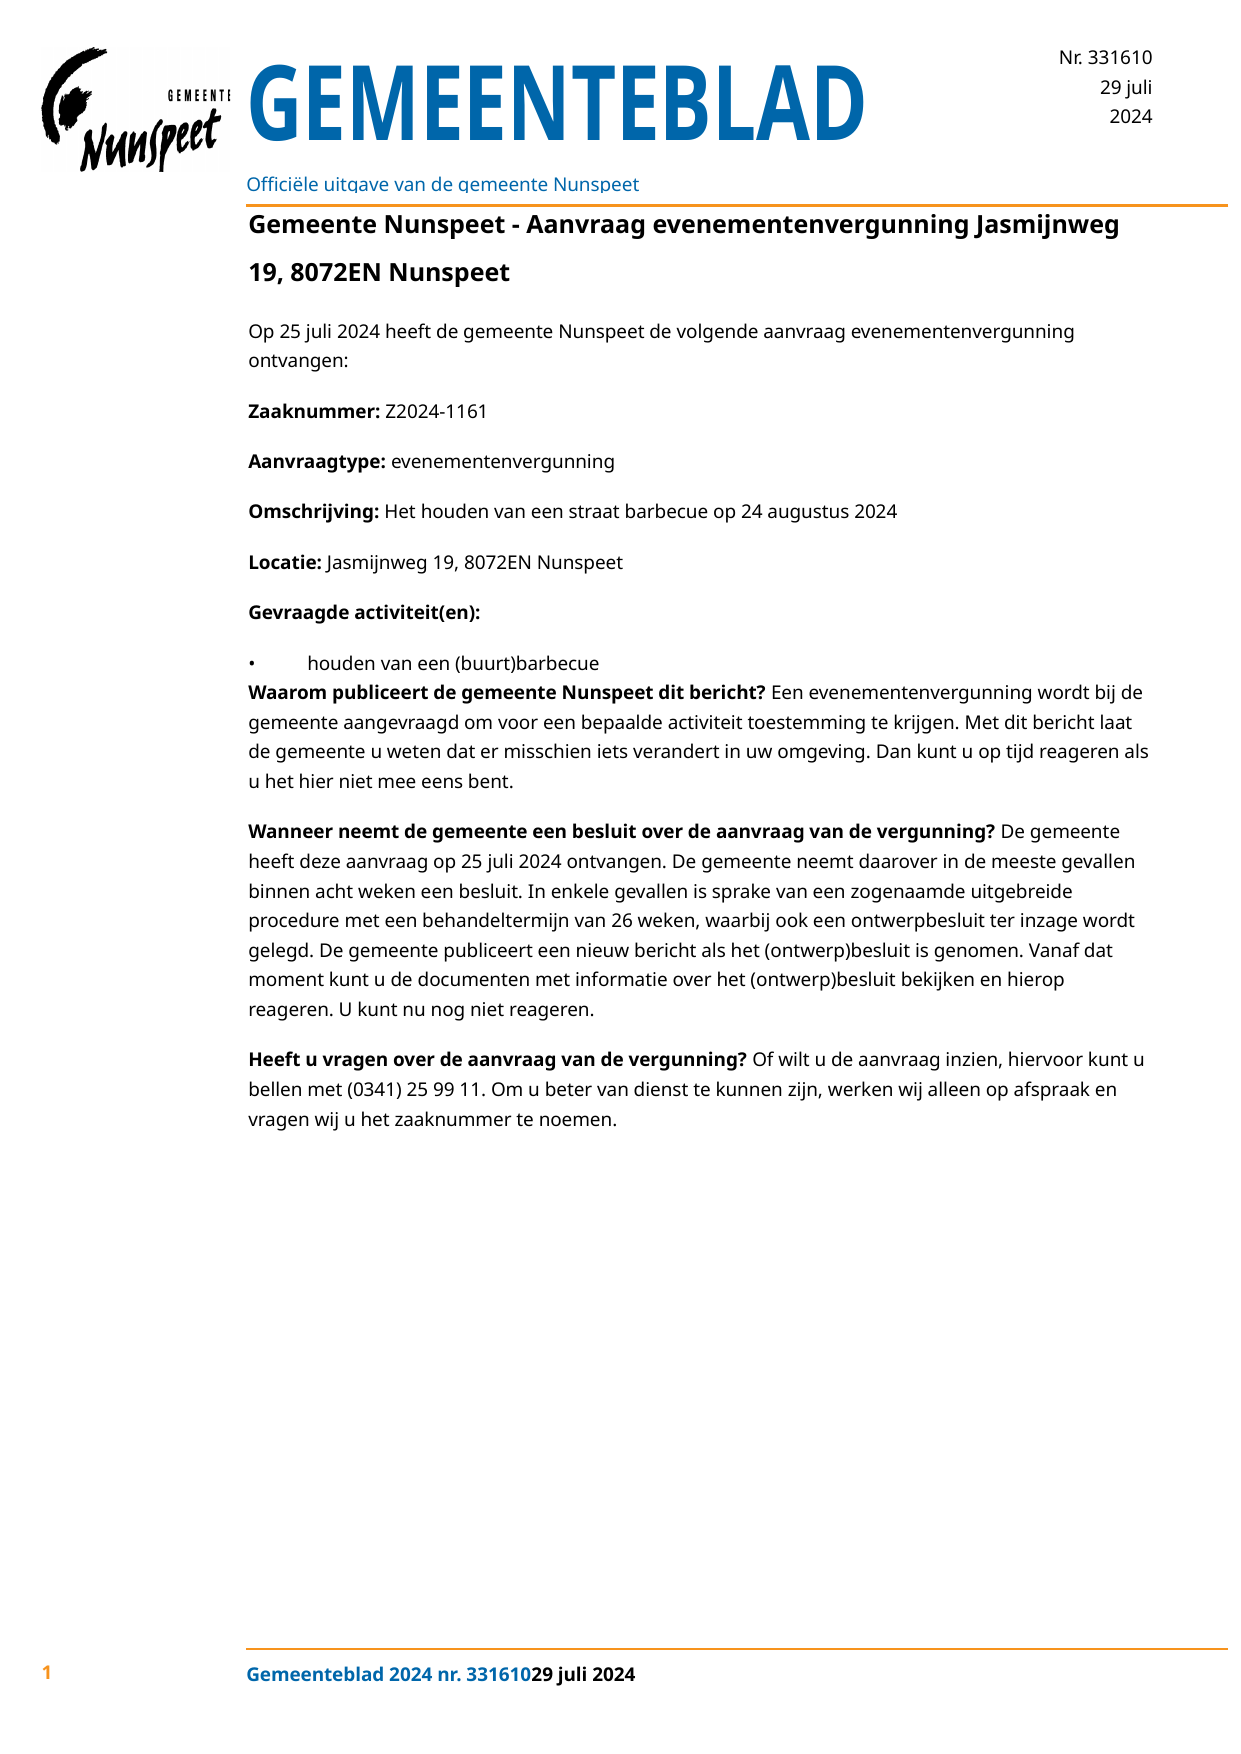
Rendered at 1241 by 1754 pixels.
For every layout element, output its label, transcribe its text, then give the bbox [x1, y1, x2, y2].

text Waarom publiceert de gemeente Nunspeet dit bericht? Een evenementenvergunning wordt bij de gemeente aangevraagd om voor een bepaalde activiteit toestemming te krijgen. Met dit bericht laat de gemeente u weten dat er misschien iets verandert in uw omgeving. Dan kunt u op tijd reageren als u het hier niet mee eens bent. [248, 679, 1152, 794]
text Op 25 juli 2024 heeft de gemeente Nunspeet de volgende aanvraag evenementenvergunning ontvangen: [248, 318, 1152, 373]
text Gevraagde activiteit(en): [248, 599, 1152, 625]
list houden van een (buurt)barbecue [248, 650, 1152, 676]
text Gemeente Nunspeet - Aanvraag evenementenvergunning Jasmijnweg 19, 8072EN Nunspeet [248, 207, 1152, 288]
text Wanneer neemt de gemeente een besluit over de aanvraag van de vergunning? De gemeente heeft deze aanvraag op 25 juli 2024 ontvangen. De gemeente neemt daarover in de meeste gevallen binnen acht weken een besluit. In enkele gevallen is sprake van een zogenaamde uitgebreide procedure met een behandeltermijn van 26 weken, waarbij ook een ontwerpbesluit ter inzage wordt gelegd. De gemeente publiceert een nieuw bericht als het (ontwerp)besluit is genomen. Vanaf dat moment kunt u de documenten met informatie over het (ontwerp)besluit bekijken en hierop reageren. U kunt nu nog niet reageren. [248, 819, 1152, 1022]
text Heeft u vragen over de aanvraag van de vergunning? Of wilt u de aanvraag inzien, hiervoor kunt u bellen met (0341) 25 99 11. Om u beter van dienst te kunnen zijn, werken wij alleen op afspraak en vragen wij u het zaaknummer te noemen. [248, 1047, 1152, 1132]
text Omschrijving: Het houden van een straat barbecue op 24 augustus 2024 [248, 499, 1152, 524]
text Aanvraagtype: evenementenvergunning [248, 448, 1152, 474]
text Locatie: Jasmijnweg 19, 8072EN Nunspeet [248, 549, 1152, 575]
picture [41, 47, 231, 172]
text Zaaknummer: Z2024-1161 [248, 398, 1152, 424]
